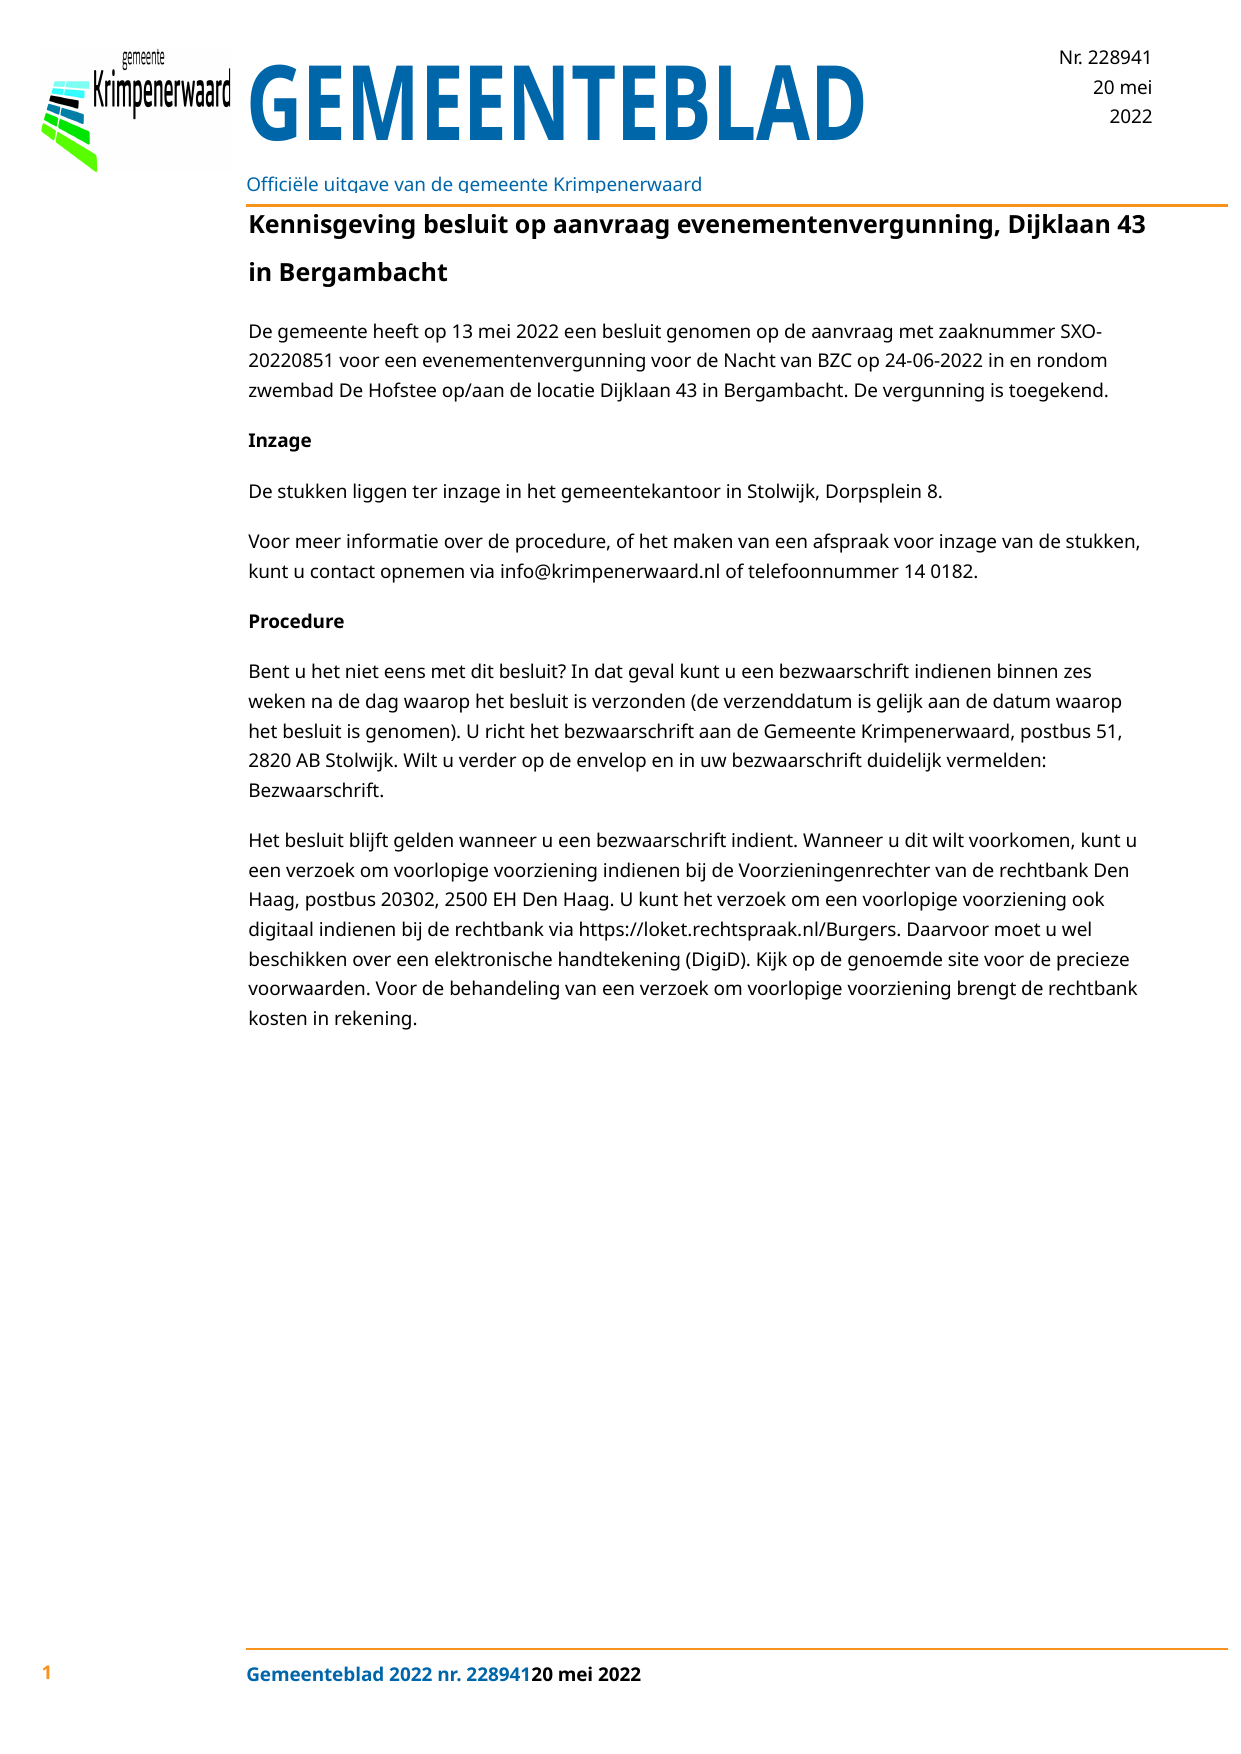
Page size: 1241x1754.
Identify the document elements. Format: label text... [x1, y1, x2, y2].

picture [41, 47, 231, 172]
text Bent u het niet eens met dit besluit? In dat geval kunt u een bezwaarschrift indienen binnen zes weken na de dag waarop het besluit is verzonden (de verzenddatum is gelijk aan de datum waarop het besluit is genomen). U richt het bezwaarschrift aan de Gemeente Krimpenerwaard, postbus 51, 2820 AB Stolwijk. Wilt u verder op de envelop en in uw bezwaarschrift duidelijk vermelden: Bezwaarschrift. [248, 659, 1152, 803]
text Het besluit blijft gelden wanneer u een bezwaarschrift indient. Wanneer u dit wilt voorkomen, kunt u een verzoek om voorlopige voorziening indienen bij de Voorzieningenrechter van de rechtbank Den Haag, postbus 20302, 2500 EH Den Haag. U kunt het verzoek om een voorlopige voorziening ook digitaal indienen bij de rechtbank via https://loket.rechtspraak.nl/Burgers. Daarvoor moet u wel beschikken over een elektronische handtekening (DigiD). Kijk op de genoemde site voor de precieze voorwaarden. Voor de behandeling van een verzoek om voorlopige voorziening brengt de rechtbank kosten in rekening. [248, 827, 1152, 1031]
text Inzage [248, 427, 1152, 453]
text Voor meer informatie over de procedure, of het maken van een afspraak voor inzage van de stukken, kunt u contact opnemen via info@krimpenerwaard.nl of telefoonnummer 14 0182. [248, 528, 1152, 584]
text De gemeente heeft op 13 mei 2022 een besluit genomen op de aanvraag met zaaknummer SXO-20220851 voor een evenementenvergunning voor de Nacht van BZC op 24-06-2022 in en rondom zwembad De Hofstee op/aan de locatie Dijklaan 43 in Bergambacht. De vergunning is toegekend. [248, 318, 1152, 403]
text Procedure [248, 608, 1152, 634]
text Kennisgeving besluit op aanvraag evenementenvergunning, Dijklaan 43 in Bergambacht [248, 207, 1152, 288]
text De stukken liggen ter inzage in het gemeentekantoor in Stolwijk, Dorpsplein 8. [248, 478, 1152, 504]
